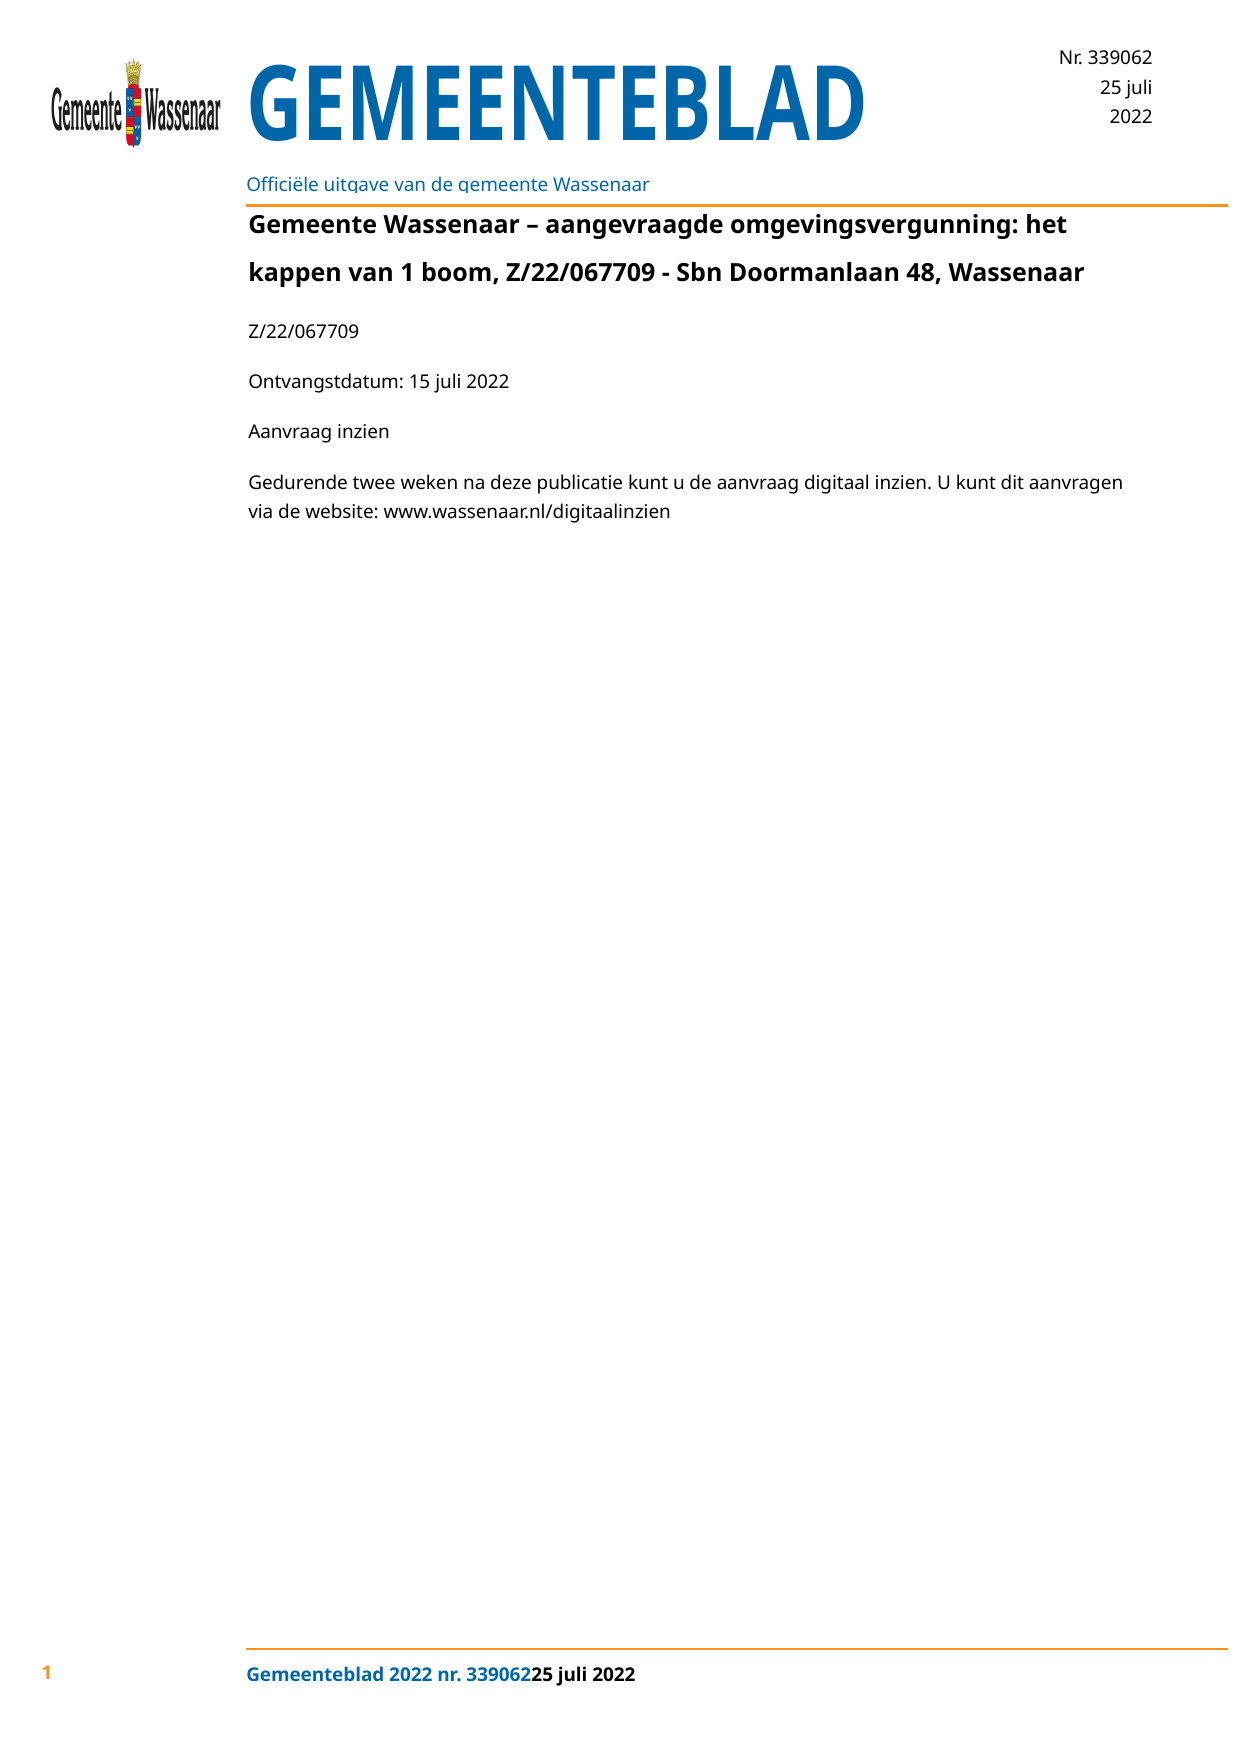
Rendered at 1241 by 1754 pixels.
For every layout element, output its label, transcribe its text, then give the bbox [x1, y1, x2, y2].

text Gemeente Wassenaar – aangevraagde omgevingsvergunning: het kappen van 1 boom, Z/22/067709 - Sbn Doormanlaan 48, Wassenaar [248, 207, 1152, 288]
picture [41, 47, 231, 172]
text Gedurende twee weken na deze publicatie kunt u de aanvraag digitaal inzien. U kunt dit aanvragen via de website: www.wassenaar.nl/digitaalinzien [248, 469, 1152, 524]
text Z/22/067709 [248, 318, 1152, 344]
text Ontvangstdatum: 15 juli 2022 [248, 368, 1152, 394]
text Aanvraag inzien [248, 419, 1152, 444]
